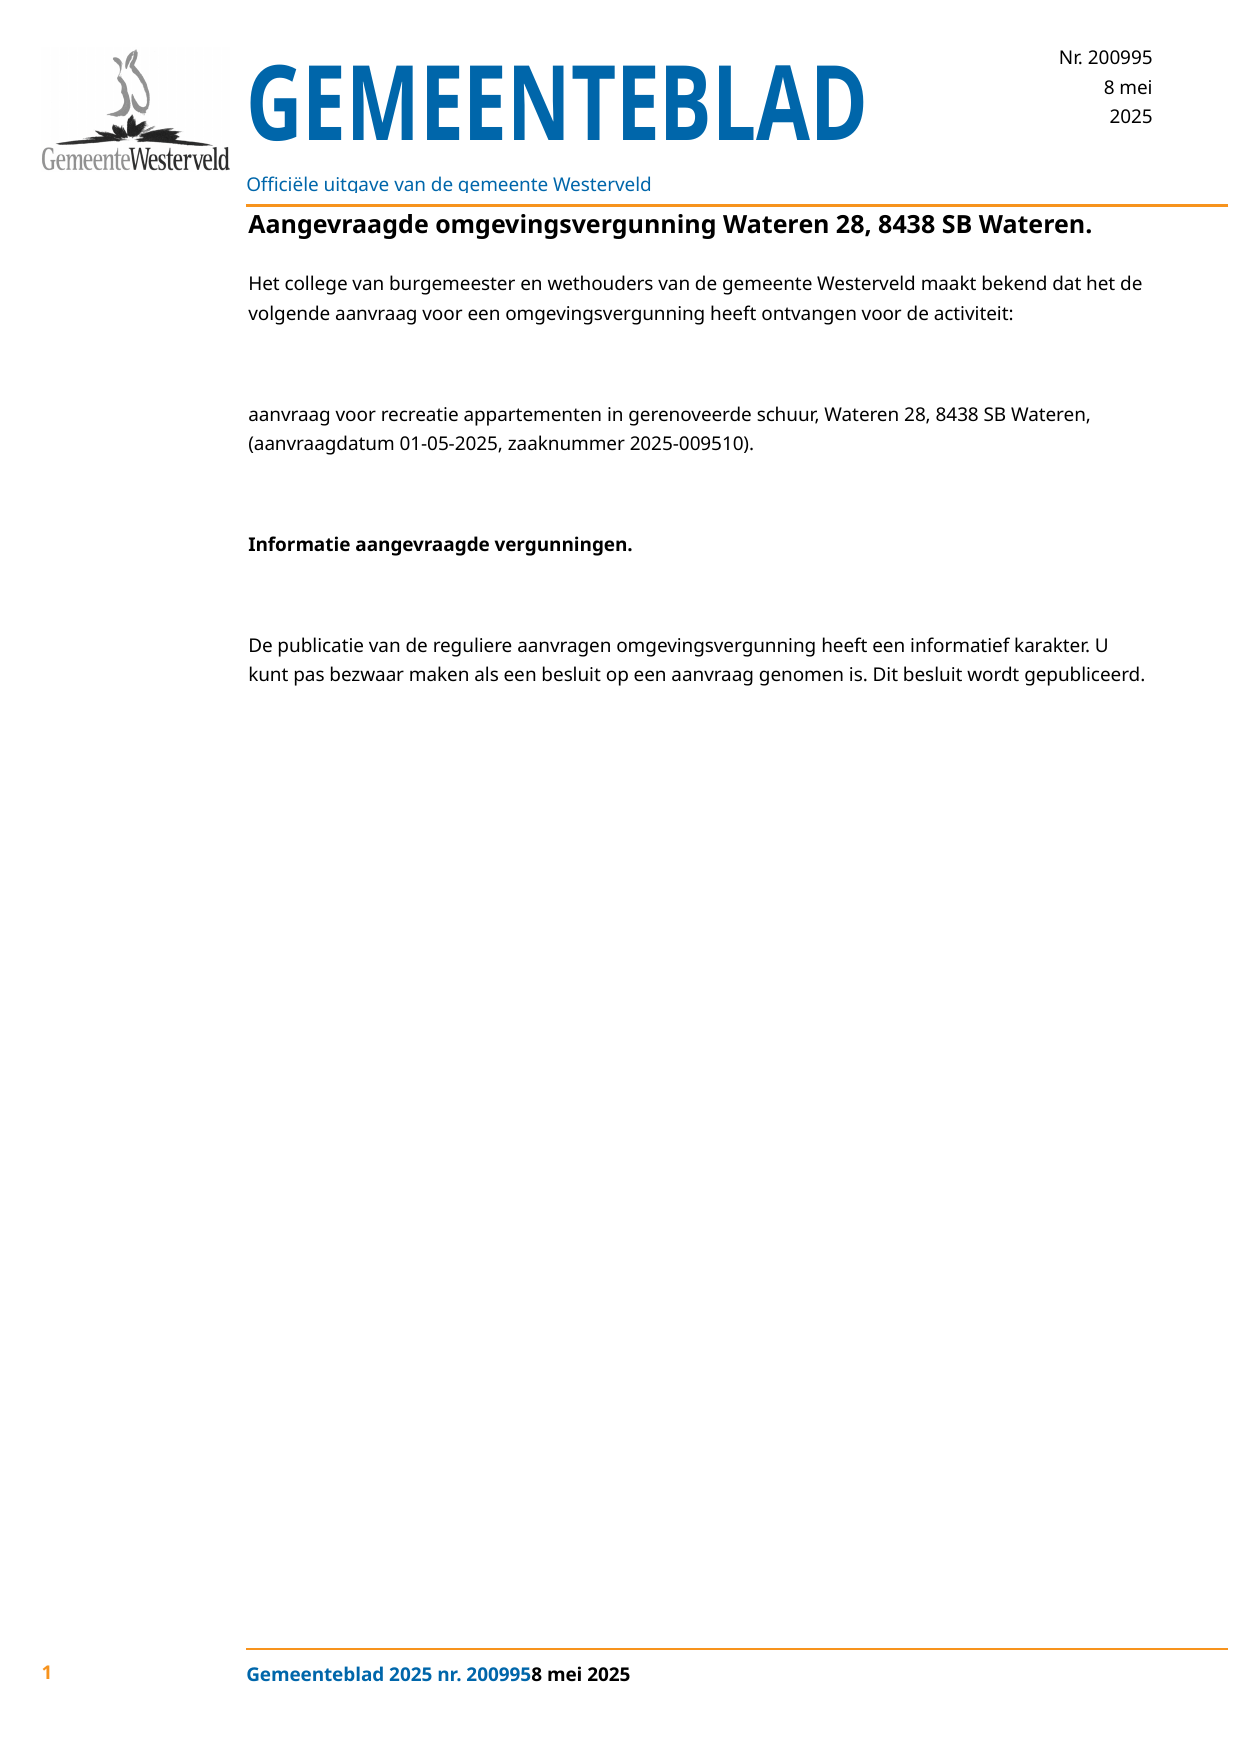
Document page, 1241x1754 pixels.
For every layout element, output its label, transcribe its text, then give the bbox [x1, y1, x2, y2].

text Aangevraagde omgevingsvergunning Wateren 28, 8438 SB Wateren. [248, 207, 1152, 241]
text aanvraag voor recreatie appartementen in gerenoveerde schuur, Wateren 28, 8438 SB Wateren, (aanvraagdatum 01-05-2025, zaaknummer 2025-009510). [248, 401, 1152, 456]
picture [41, 47, 231, 172]
text De publicatie van de reguliere aanvragen omgevingsvergunning heeft een informatief karakter. U kunt pas bezwaar maken als een besluit op een aanvraag genomen is. Dit besluit wordt gepubliceerd. [248, 632, 1152, 687]
text Het college van burgemeester en wethouders van de gemeente Westerveld maakt bekend dat het de volgende aanvraag voor een omgevingsvergunning heeft ontvangen voor de activiteit: [248, 270, 1152, 326]
text Informatie aangevraagde vergunningen. [248, 531, 1152, 557]
